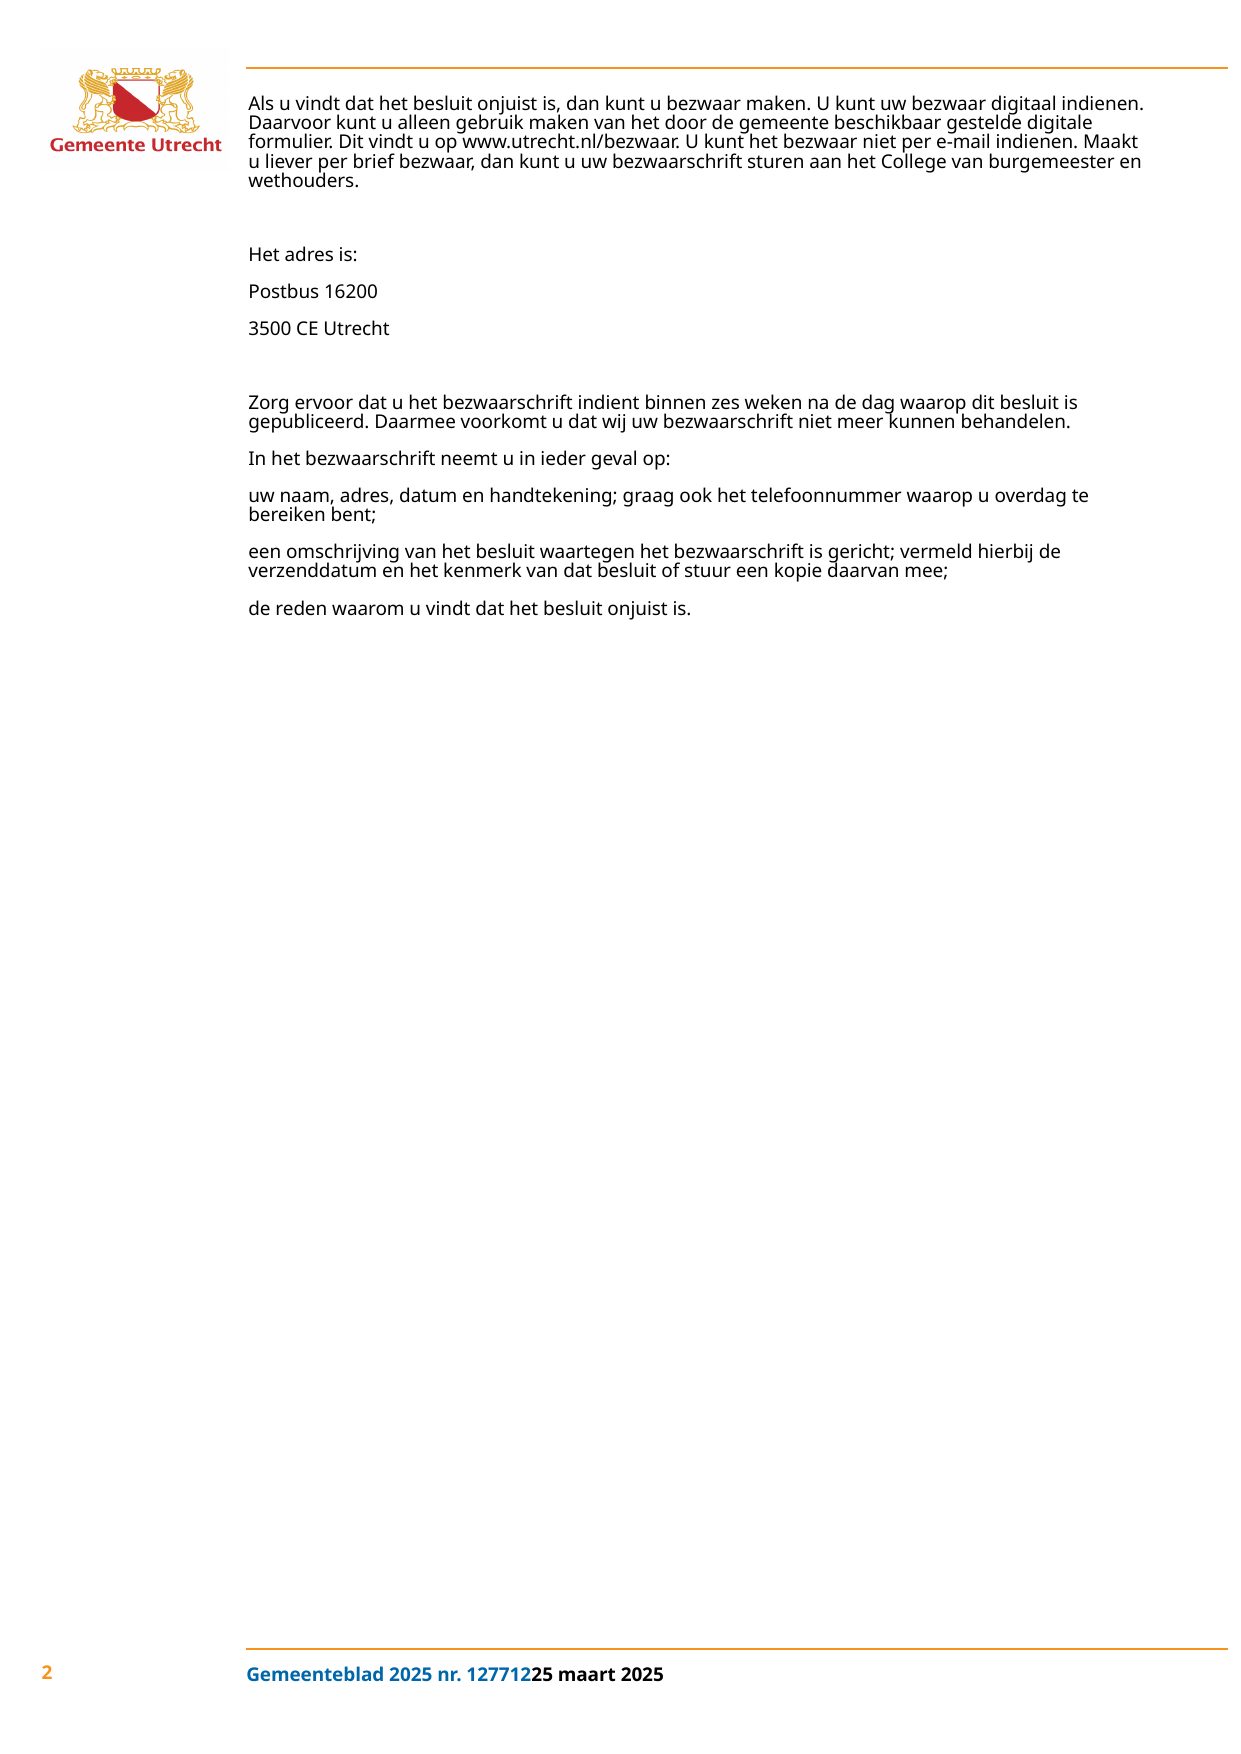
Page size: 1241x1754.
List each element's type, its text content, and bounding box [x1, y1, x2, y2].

text Het adres is: [248, 246, 1152, 265]
text 3500 CE Utrecht [248, 320, 1152, 339]
text een omschrijving van het besluit waartegen het bezwaarschrift is gericht; vermeld hierbij de verzenddatum en het kenmerk van dat besluit of stuur een kopie daarvan mee; [248, 543, 1152, 582]
text Als u vindt dat het besluit onjuist is, dan kunt u bezwaar maken. U kunt uw bezwaar digitaal indienen. Daarvoor kunt u alleen gebruik maken van het door de gemeente beschikbaar gestelde digitale formulier. Dit vindt u op www.utrecht.nl/bezwaar. U kunt het bezwaar niet per e-mail indienen. Maakt u liever per brief bezwaar, dan kunt u uw bezwaarschrift sturen aan het College van burgemeester en wethouders. [248, 95, 1152, 191]
text uw naam, adres, datum en handtekening; graag ook het telefoonnummer waarop u overdag te bereiken bent; [248, 487, 1152, 526]
text Postbus 16200 [248, 283, 1152, 302]
picture [41, 47, 231, 172]
text de reden waarom u vindt dat het besluit onjuist is. [248, 599, 1152, 619]
text Zorg ervoor dat u het bezwaarschrift indient binnen zes weken na de dag waarop dit besluit is gepubliceerd. Daarmee voorkomt u dat wij uw bezwaarschrift niet meer kunnen behandelen. [248, 394, 1152, 432]
text In het bezwaarschrift neemt u in ieder geval op: [248, 450, 1152, 469]
